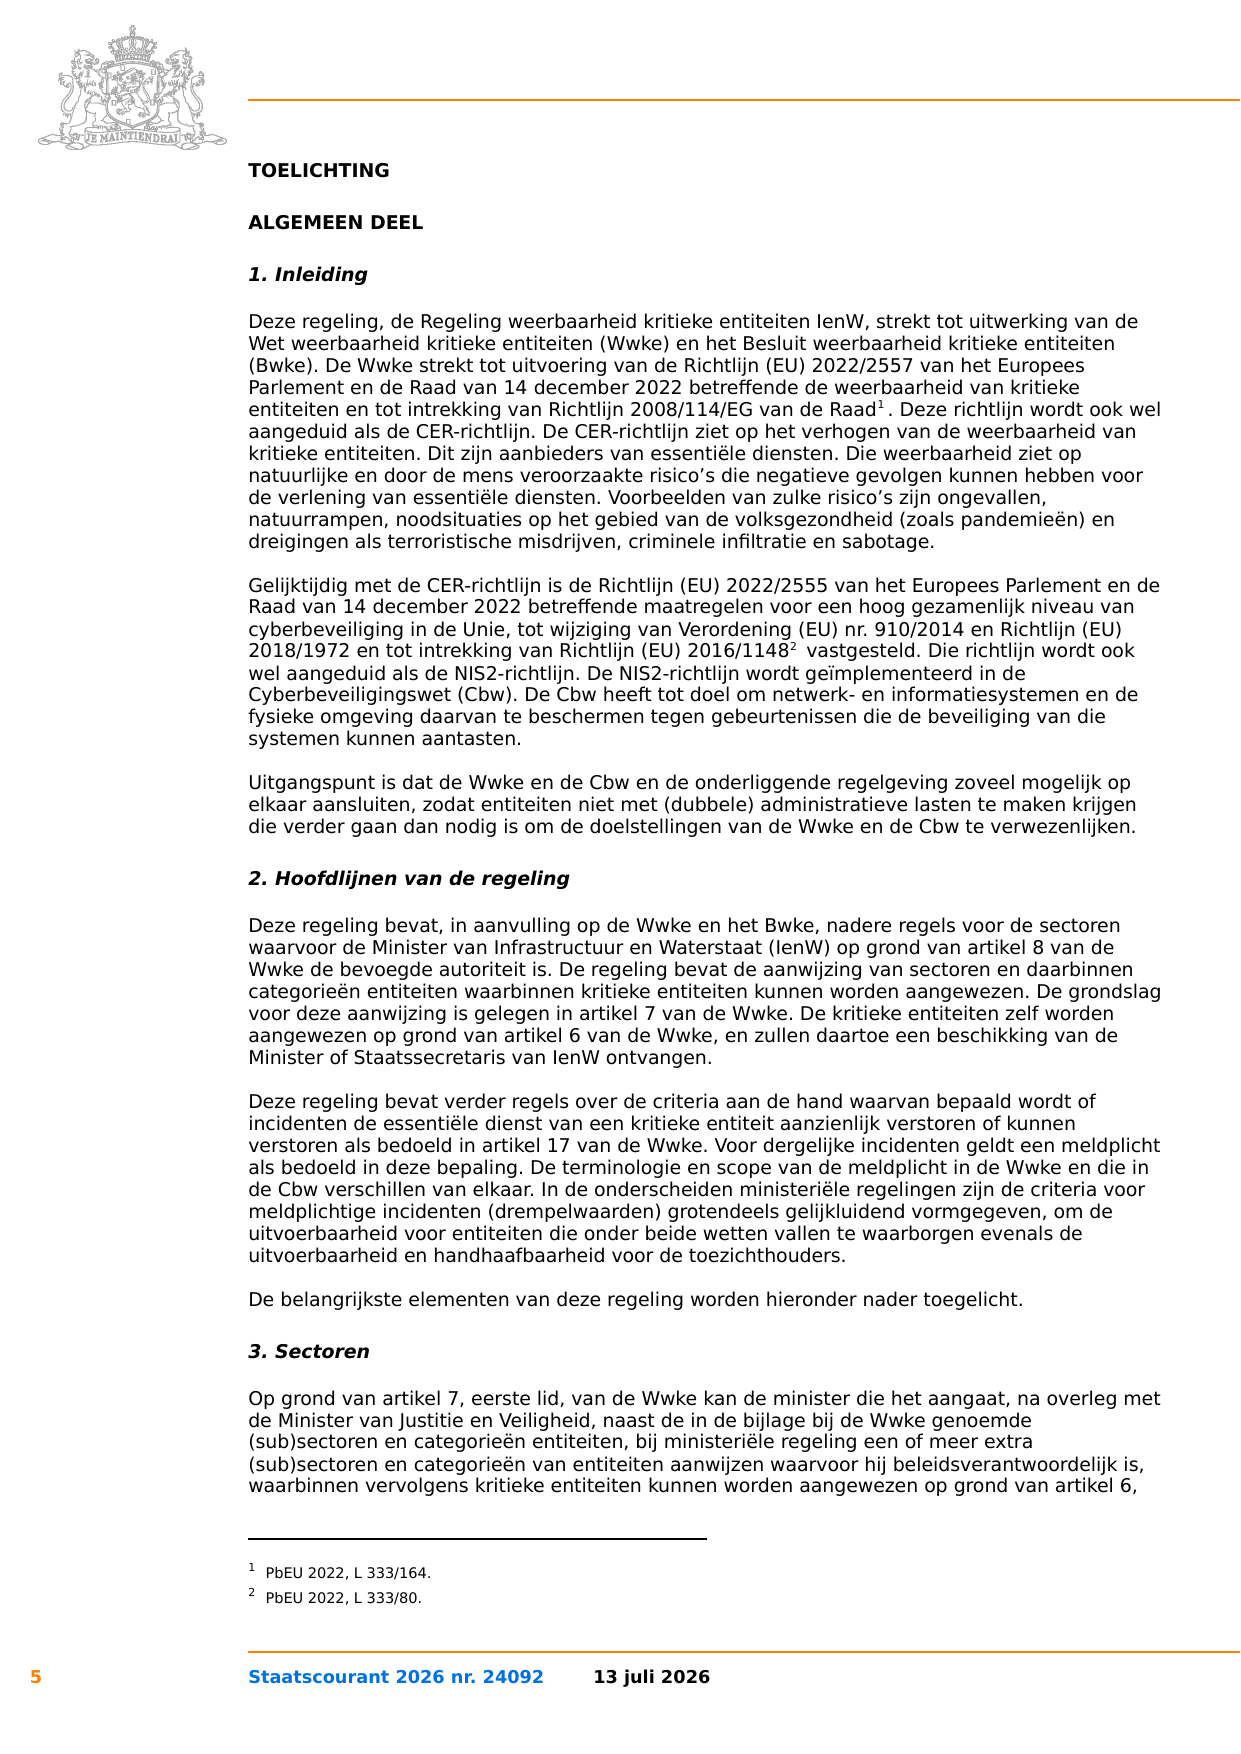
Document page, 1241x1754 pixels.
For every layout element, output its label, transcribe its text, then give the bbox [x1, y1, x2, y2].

subtitle 2. Hoofdlijnen van de regeling [248, 868, 1163, 890]
text Op grond van artikel 7, eerste lid, van de Wwke kan de minister die het aangaat, na overleg met de Minister van Justitie en Veiligheid, naast de in de bijlage bij de Wwke genoemde (sub)sectoren en categorieën entiteiten, bij ministeriële regeling een of meer extra (sub)sectoren en categorieën van entiteiten aanwijzen waarvoor hij beleidsverantwoordelijk is, waarbinnen vervolgens kritieke entiteiten kunnen worden aangewezen op grond van artikel 6, [248, 1387, 1163, 1497]
subtitle 3. Sectoren [248, 1341, 1163, 1362]
text Uitgangspunt is dat de Wwke en de Cbw en de onderliggende regelgeving zoveel mogelijk op elkaar aansluiten, zodat entiteiten niet met (dubbele) administratieve lasten te maken krijgen die verder gaan dan nodig is om de doelstellingen van de Wwke en de Cbw te verwezenlijken. [248, 772, 1163, 838]
subtitle ALGEMEEN DEEL [248, 212, 1163, 234]
text Deze regeling, de Regeling weerbaarheid kritieke entiteiten IenW, strekt tot uitwerking van de Wet weerbaarheid kritieke entiteiten (Wwke) en het Besluit weerbaarheid kritieke entiteiten (Bwke). De Wwke strekt tot uitvoering van de Richtlijn (EU) 2022/2557 van het Europees Parlement en de Raad van 14 december 2022 betreffende de weerbaarheid van kritieke entiteiten en tot intrekking van Richtlijn 2008/114/EG van de Raad. Deze richtlijn wordt ook wel aangeduid als de CER-richtlijn. De CER-richtlijn ziet op het verhogen van de weerbaarheid van kritieke entiteiten. Dit zijn aanbieders van essentiële diensten. Die weerbaarheid ziet op natuurlijke en door de mens veroorzaakte risico’s die negatieve gevolgen kunnen hebben voor de verlening van essentiële diensten. Voorbeelden van zulke risico’s zijn ongevallen, natuurrampen, noodsituaties op het gebied van de volksgezondheid (zoals pandemieën) en dreigingen als terroristische misdrijven, criminele infiltratie en sabotage. [248, 311, 1163, 553]
text De belangrijkste elementen van deze regeling worden hieronder nader toegelicht. [248, 1288, 1163, 1311]
picture [38, 25, 227, 150]
text Deze regeling bevat, in aanvulling op de Wwke en het Bwke, nadere regels voor de sectoren waarvoor de Minister van Infrastructuur en Waterstaat (IenW) op grond van artikel 8 van de Wwke de bevoegde autoriteit is. De regeling bevat de aanwijzing van sectoren en daarbinnen categorieën entiteiten waarbinnen kritieke entiteiten kunnen worden aangewezen. De grondslag voor deze aanwijzing is gelegen in artikel 7 van de Wwke. De kritieke entiteiten zelf worden aangewezen op grond van artikel 6 van de Wwke, en zullen daartoe een beschikking van de Minister of Staatssecretaris van IenW ontvangen. [248, 915, 1163, 1069]
text PbEU 2022, L 333/80. [248, 1586, 1163, 1608]
subtitle 1. Inleiding [248, 264, 1163, 286]
text PbEU 2022, L 333/164. [248, 1561, 1163, 1583]
text Deze regeling bevat verder regels over de criteria aan de hand waarvan bepaald wordt of incidenten de essentiële dienst van een kritieke entiteit aanzienlijk verstoren of kunnen verstoren als bedoeld in artikel 17 van de Wwke. Voor dergelijke incidenten geldt een meldplicht als bedoeld in deze bepaling. De terminologie en scope van de meldplicht in de Wwke en die in de Cbw verschillen van elkaar. In de onderscheiden ministeriële regelingen zijn de criteria voor meldplichtige incidenten (drempelwaarden) grotendeels gelijkluidend vormgegeven, om de uitvoerbaarheid voor entiteiten die onder beide wetten vallen te waarborgen evenals de uitvoerbaarheid en handhaafbaarheid voor de toezichthouders. [248, 1091, 1163, 1267]
subtitle TOELICHTING [248, 160, 1163, 182]
text Gelijktijdig met de CER-richtlijn is de Richtlijn (EU) 2022/2555 van het Europees Parlement en de Raad van 14 december 2022 betreffende maatregelen voor een hoog gezamenlijk niveau van cyberbeveiliging in de Unie, tot wijziging van Verordening (EU) nr. 910/2014 en Richtlijn (EU) 2018/1972 en tot intrekking van Richtlijn (EU) 2016/1148 vastgesteld. Die richtlijn wordt ook wel aangeduid als de NIS2-richtlijn. De NIS2-richtlijn wordt geïmplementeerd in de Cyberbeveiligingswet (Cbw). De Cbw heeft tot doel om netwerk- en informatiesystemen en de fysieke omgeving daarvan te beschermen tegen gebeurtenissen die de beveiliging van die systemen kunnen aantasten. [248, 574, 1163, 750]
